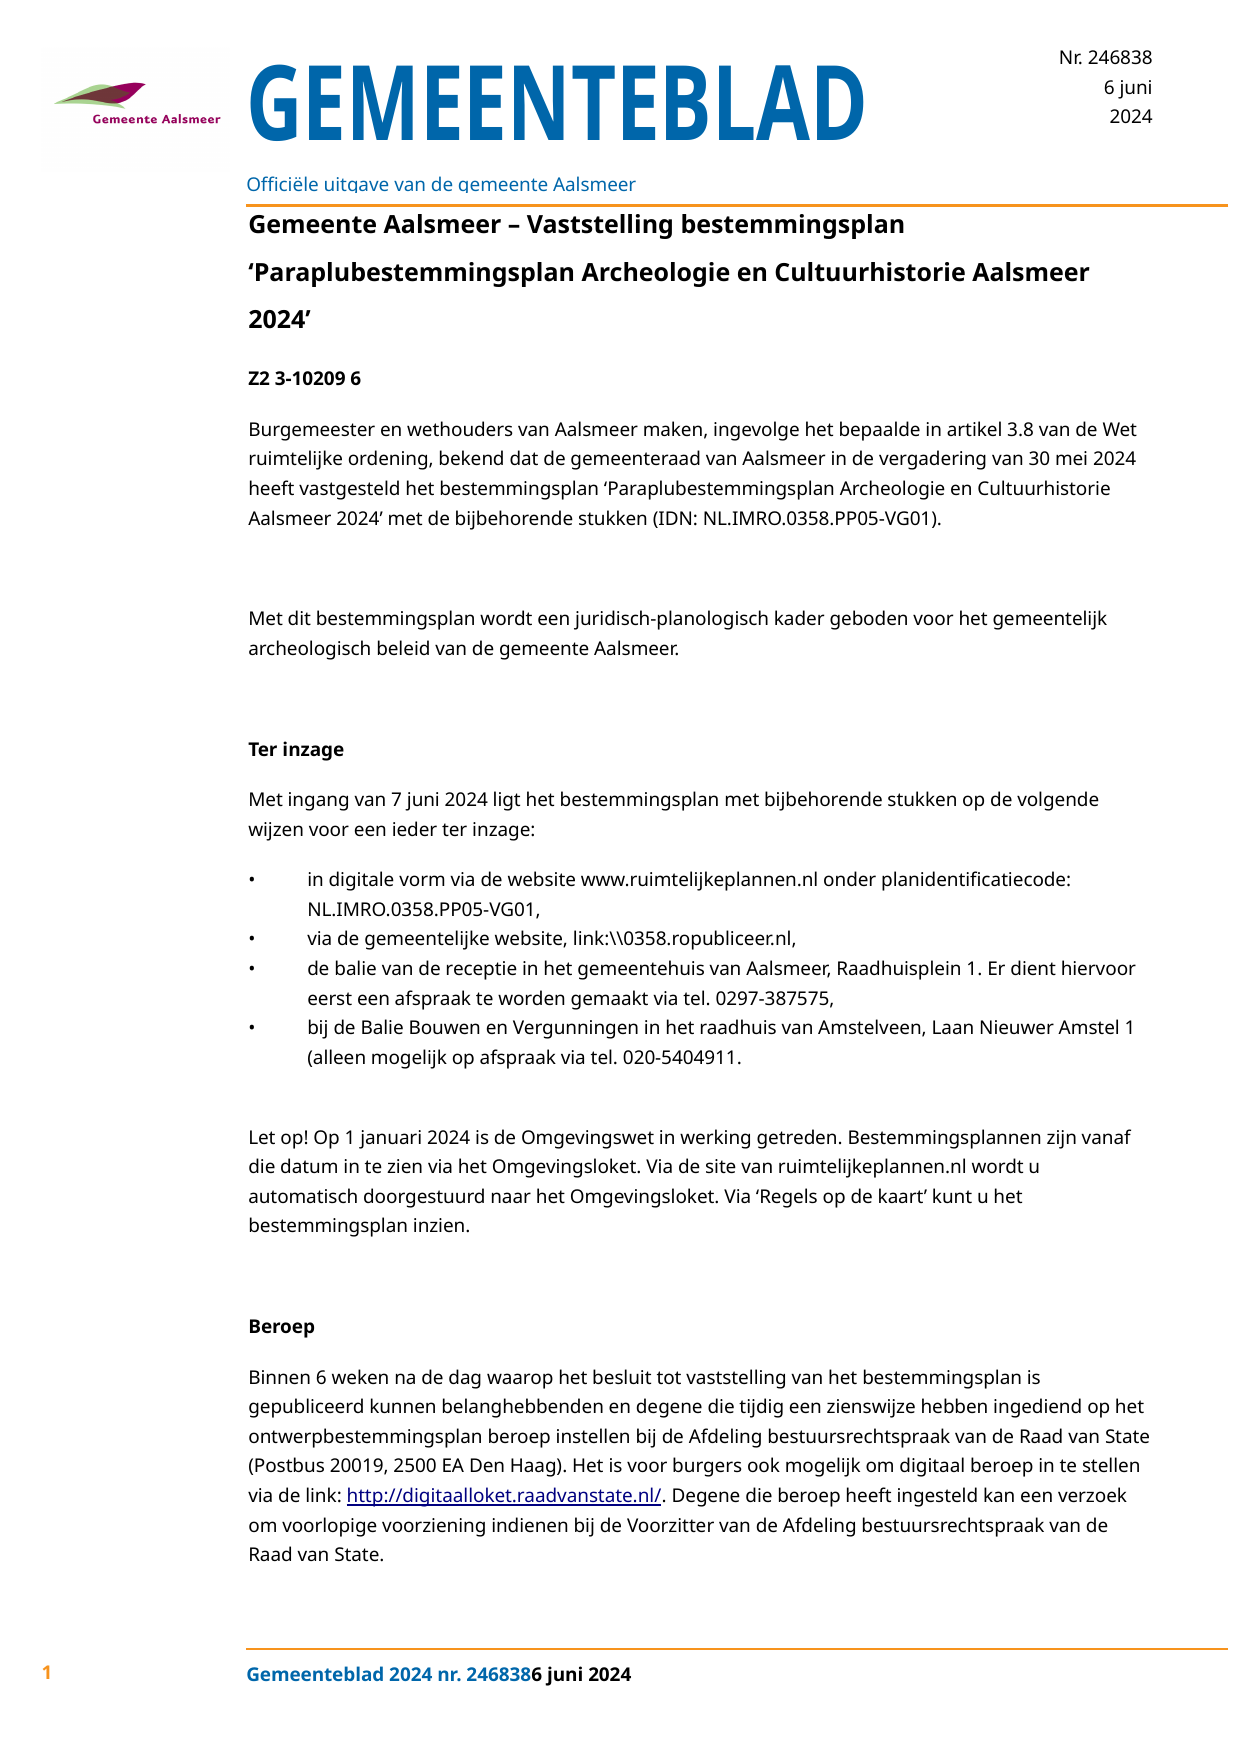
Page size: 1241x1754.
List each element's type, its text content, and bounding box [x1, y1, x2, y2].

text Ter inzage [248, 736, 1152, 762]
list de balie van de receptie in het gemeentehuis van Aalsmeer, Raadhuisplein 1. Er dient hiervoor eerst een afspraak te worden gemaakt via tel. 0297-387575, [248, 955, 1152, 1010]
text Met dit bestemmingsplan wordt een juridisch-planologisch kader geboden voor het gemeentelijk archeologisch beleid van de gemeente Aalsmeer. [248, 606, 1152, 661]
text Burgemeester en wethouders van Aalsmeer maken, ingevolge het bepaalde in artikel 3.8 van de Wet ruimtelijke ordening, bekend dat de gemeenteraad van Aalsmeer in de vergadering van 30 mei 2024 heeft vastgesteld het bestemmingsplan ‘Paraplubestemmingsplan Archeologie en Cultuurhistorie Aalsmeer 2024’ met de bijbehorende stukken (IDN: NL.IMRO.0358.PP05-VG01). [248, 416, 1152, 530]
text Let op! Op 1 januari 2024 is de Omgevingswet in werking getreden. Bestemmingsplannen zijn vanaf die datum in te zien via het Omgevingsloket. Via de site van ruimtelijkeplannen.nl wordt u automatisch doorgestuurd naar het Omgevingsloket. Via ‘Regels op de kaart’ kunt u het bestemmingsplan inzien. [248, 1124, 1152, 1238]
list NL.IMRO.0358.PP05-VG01, [248, 896, 1152, 922]
text Met ingang van 7 juni 2024 ligt het bestemmingsplan met bijbehorende stukken op de volgende wijzen voor een ieder ter inzage: [248, 786, 1152, 842]
text Binnen 6 weken na de dag waarop het besluit tot vaststelling van het bestemmingsplan is gepubliceerd kunnen belanghebbenden en degene die tijdig een zienswijze hebben ingediend op het ontwerpbestemmingsplan beroep instellen bij de Afdeling bestuursrechtspraak van de Raad van State (Postbus 20019, 2500 EA Den Haag). Het is voor burgers ook mogelijk om digitaal beroep in te stellen via de link: http://digitaalloket.raadvanstate.nl/. Degene die beroep heeft ingesteld kan een verzoek om voorlopige voorziening indienen bij de Voorzitter van de Afdeling bestuursrechtspraak van de Raad van State. [248, 1364, 1152, 1567]
list bij de Balie Bouwen en Vergunningen in het raadhuis van Amstelveen, Laan Nieuwer Amstel 1 (alleen mogelijk op afspraak via tel. 020-5404911. [248, 1014, 1152, 1069]
list via de gemeentelijke website, link:\\0358.ropubliceer.nl, [248, 926, 1152, 951]
text Gemeente Aalsmeer – Vaststelling bestemmingsplan ‘Paraplubestemmingsplan Archeologie en Cultuurhistorie Aalsmeer 2024’ [248, 207, 1152, 336]
text Z2 3-10209 6 [248, 366, 1152, 391]
text Beroep [248, 1313, 1152, 1339]
list in digitale vorm via de website www.ruimtelijkeplannen.nl onder planidentificatiecode: [248, 866, 1152, 892]
picture [41, 47, 231, 172]
